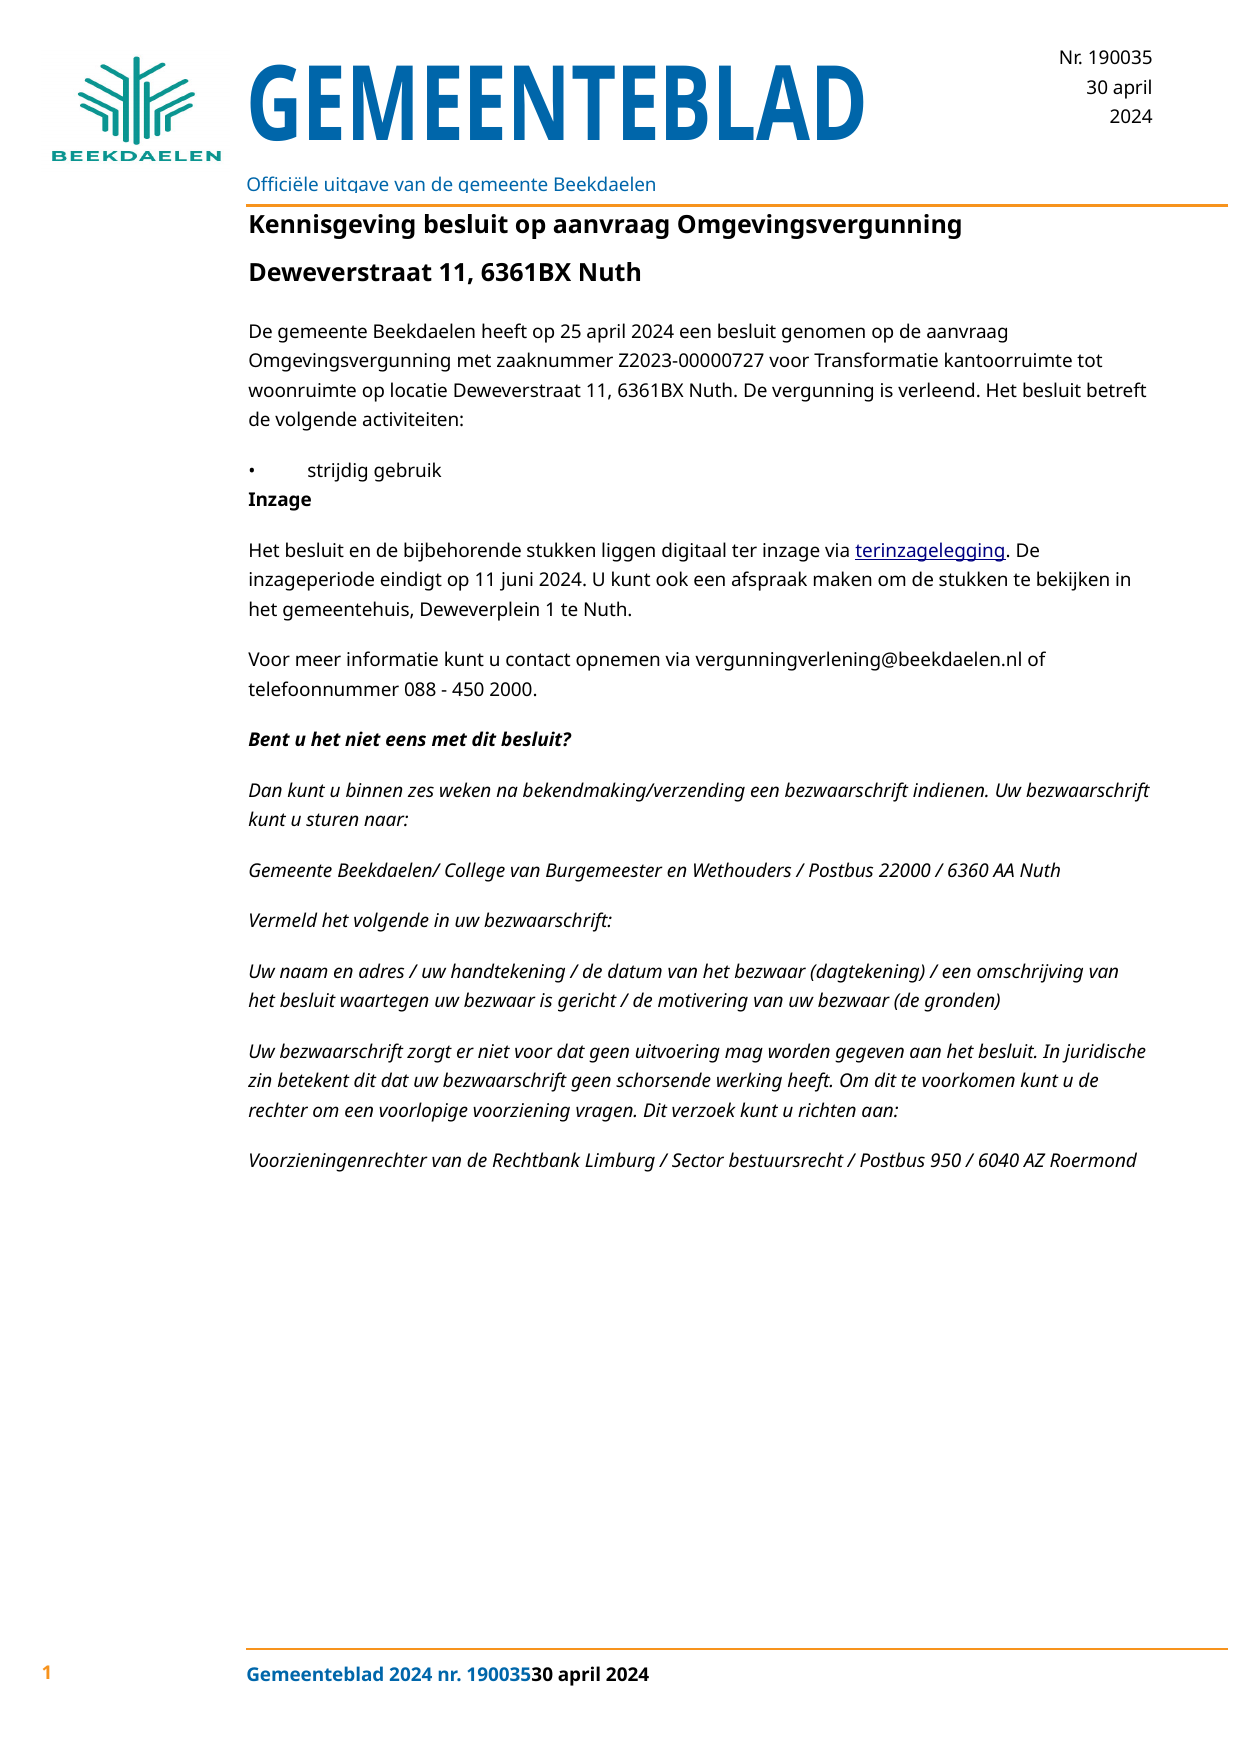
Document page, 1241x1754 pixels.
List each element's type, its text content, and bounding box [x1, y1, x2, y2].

text Voorzieningenrechter van de Rechtbank Limburg / Sector bestuursrecht / Postbus 950 / 6040 AZ Roermond [248, 1147, 1152, 1173]
list strijdig gebruik [248, 457, 1152, 483]
text Vermeld het volgende in uw bezwaarschrift: [248, 907, 1152, 933]
text Dan kunt u binnen zes weken na bekendmaking/verzending een bezwaarschrift indienen. Uw bezwaarschrift kunt u sturen naar: [248, 777, 1152, 832]
text Bent u het niet eens met dit besluit? [248, 727, 1152, 752]
text Kennisgeving besluit op aanvraag Omgevingsvergunning Deweverstraat 11, 6361BX Nuth [248, 207, 1152, 288]
text De gemeente Beekdaelen heeft op 25 april 2024 een besluit genomen op de aanvraag Omgevingsvergunning met zaaknummer Z2023-00000727 voor Transformatie kantoorruimte tot woonruimte op locatie Deweverstraat 11, 6361BX Nuth. De vergunning is verleend. Het besluit betreft de volgende activiteiten: [248, 318, 1152, 432]
text Voor meer informatie kunt u contact opnemen via vergunningverlening@beekdaelen.nl of telefoonnummer 088 - 450 2000. [248, 647, 1152, 702]
text Gemeente Beekdaelen/ College van Burgemeester en Wethouders / Postbus 22000 / 6360 AA Nuth [248, 857, 1152, 883]
text Uw naam en adres / uw handtekening / de datum van het bezwaar (dagtekening) / een omschrijving van het besluit waartegen uw bezwaar is gericht / de motivering van uw bezwaar (de gronden) [248, 958, 1152, 1013]
picture [41, 47, 231, 172]
text Uw bezwaarschrift zorgt er niet voor dat geen uitvoering mag worden gegeven aan het besluit. In juridische zin betekent dit dat uw bezwaarschrift geen schorsende werking heeft. Om dit te voorkomen kunt u de rechter om een voorlopige voorziening vragen. Dit verzoek kunt u richten aan: [248, 1038, 1152, 1123]
text Het besluit en de bijbehorende stukken liggen digitaal ter inzage via terinzagelegging. De inzageperiode eindigt op 11 juni 2024. U kunt ook een afspraak maken om de stukken te bekijken in het gemeentehuis, Deweverplein 1 te Nuth. [248, 537, 1152, 622]
text Inzage [248, 487, 1152, 512]
